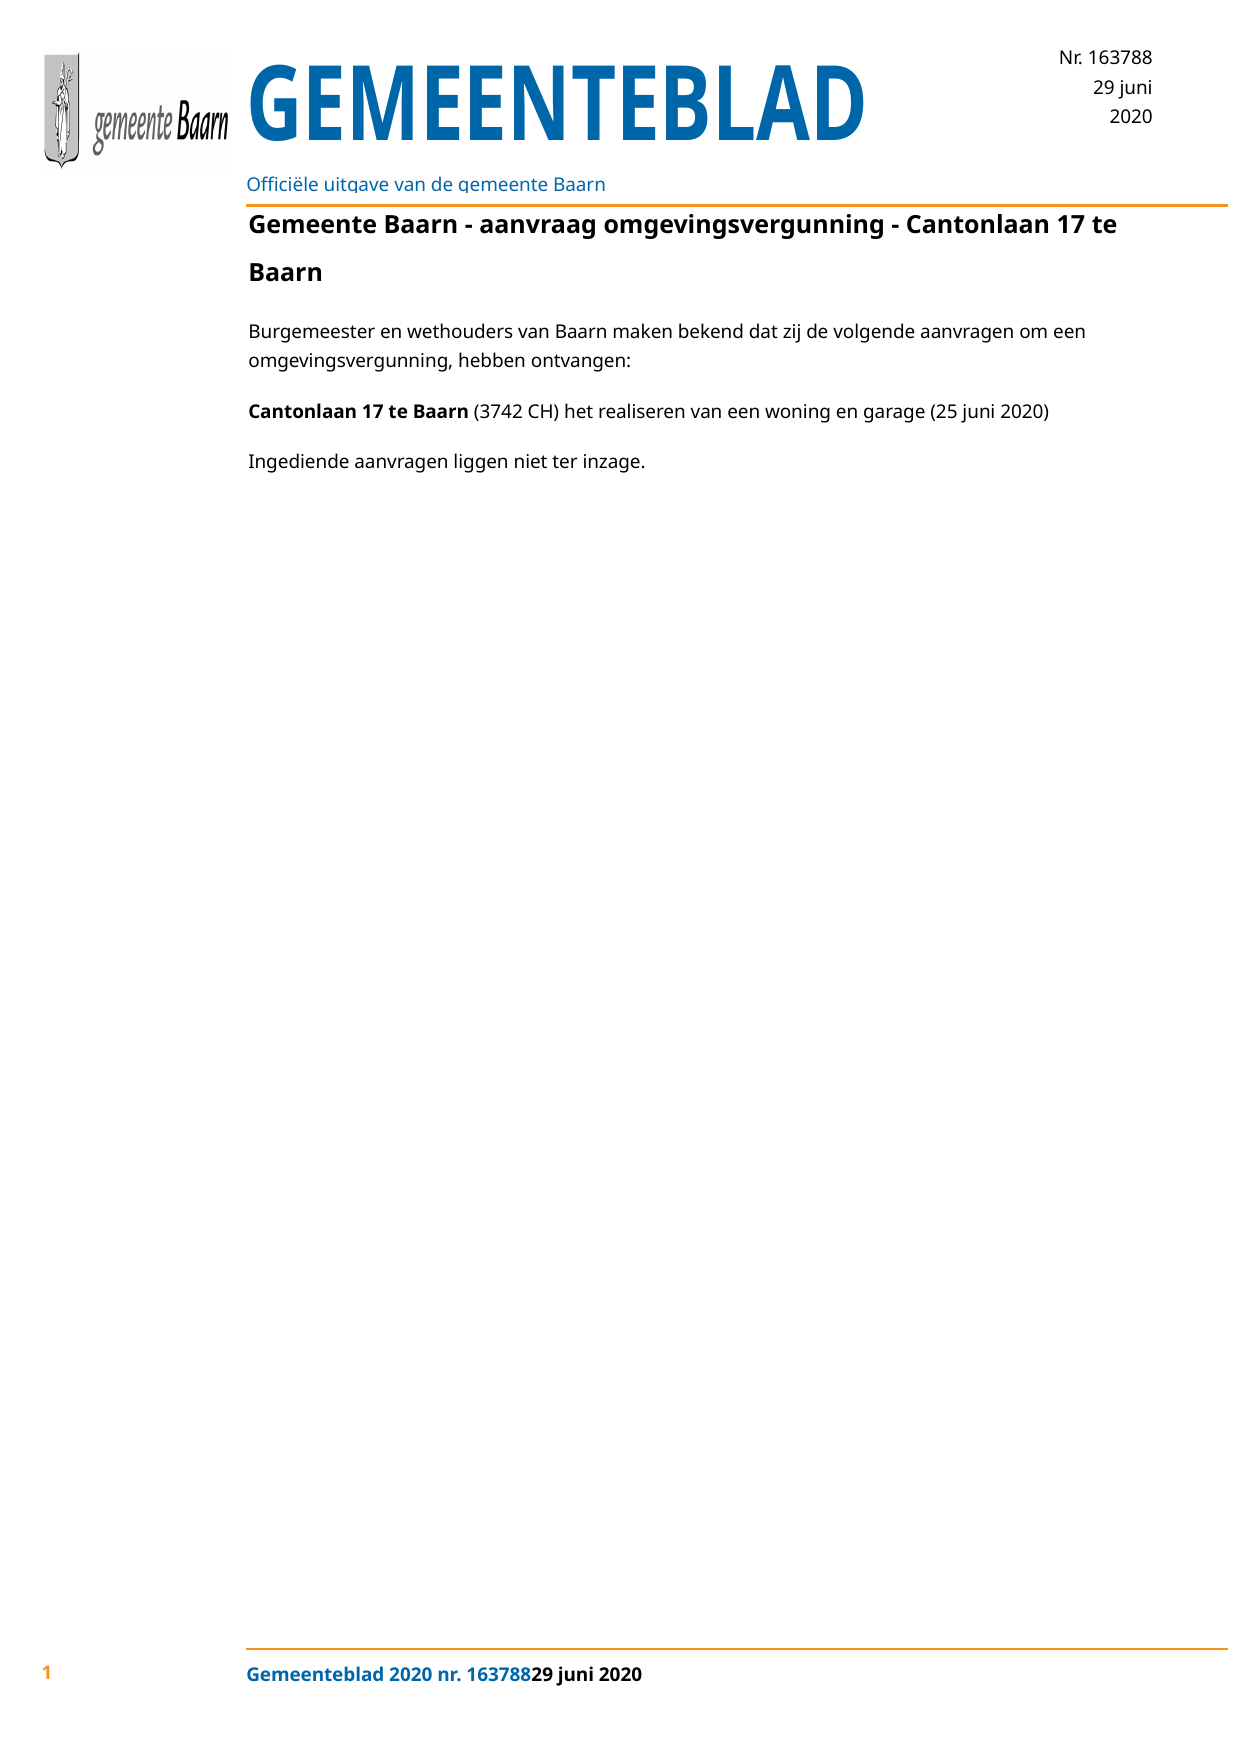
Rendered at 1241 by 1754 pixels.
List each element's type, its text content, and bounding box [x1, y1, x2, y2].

text Cantonlaan 17 te Baarn (3742 CH) het realiseren van een woning en garage (25 juni 2020) [248, 398, 1152, 424]
picture [41, 47, 231, 172]
text Burgemeester en wethouders van Baarn maken bekend dat zij de volgende aanvragen om een omgevingsvergunning, hebben ontvangen: [248, 318, 1152, 373]
text Gemeente Baarn - aanvraag omgevingsvergunning - Cantonlaan 17 te Baarn [248, 207, 1152, 288]
text Ingediende aanvragen liggen niet ter inzage. [248, 448, 1152, 474]
